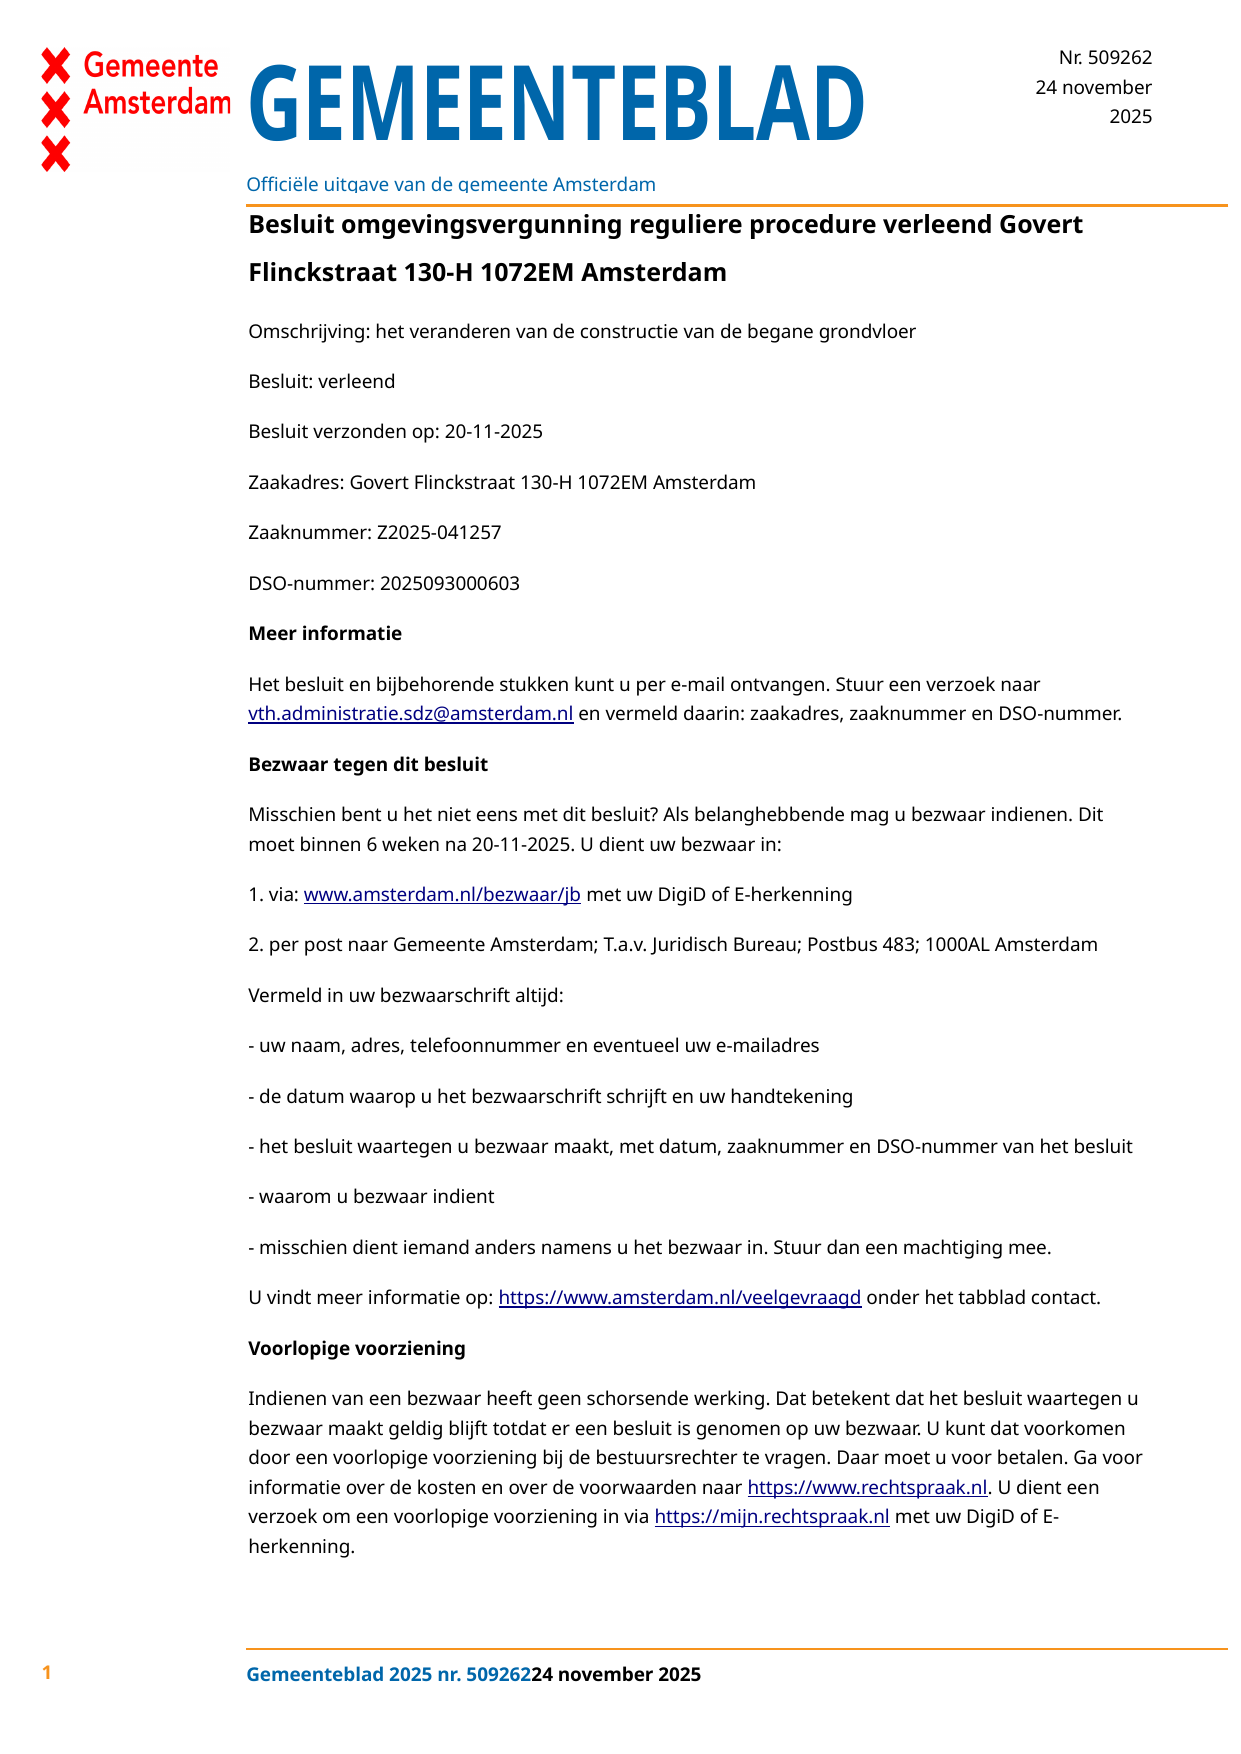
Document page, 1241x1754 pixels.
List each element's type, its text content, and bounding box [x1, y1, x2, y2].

picture [41, 47, 231, 172]
text Besluit: verleend [248, 368, 1152, 394]
text U vindt meer informatie op: https://www.amsterdam.nl/veelgevraagd onder het tabblad contact. [248, 1284, 1152, 1310]
text Besluit verzonden op: 20-11-2025 [248, 419, 1152, 444]
text - waarom u bezwaar indient [248, 1184, 1152, 1209]
text Zaaknummer: Z2025-041257 [248, 519, 1152, 545]
text Het besluit en bijbehorende stukken kunt u per e-mail ontvangen. Stuur een verzoek naar vth.administratie.sdz@amsterdam.nl en vermeld daarin: zaakadres, zaaknummer en DSO-nummer. [248, 671, 1152, 726]
text Besluit omgevingsvergunning reguliere procedure verleend Govert Flinckstraat 130-H 1072EM Amsterdam [248, 207, 1152, 288]
text Omschrijving: het veranderen van de constructie van de begane grondvloer [248, 318, 1152, 344]
text - de datum waarop u het bezwaarschrift schrijft en uw handtekening [248, 1083, 1152, 1109]
text 1. via: www.amsterdam.nl/bezwaar/jb met uw DigiD of E-herkenning [248, 881, 1152, 907]
text - misschien dient iemand anders namens u het bezwaar in. Stuur dan een machtiging mee. [248, 1234, 1152, 1260]
text 2. per post naar Gemeente Amsterdam; T.a.v. Juridisch Bureau; Postbus 483; 1000AL Amsterdam [248, 932, 1152, 957]
text Bezwaar tegen dit besluit [248, 751, 1152, 777]
text Voorlopige voorziening [248, 1335, 1152, 1361]
text Zaakadres: Govert Flinckstraat 130-H 1072EM Amsterdam [248, 469, 1152, 495]
text Meer informatie [248, 620, 1152, 646]
text - uw naam, adres, telefoonnummer en eventueel uw e-mailadres [248, 1032, 1152, 1058]
text DSO-nummer: 2025093000603 [248, 570, 1152, 596]
text - het besluit waartegen u bezwaar maakt, met datum, zaaknummer en DSO-nummer van het besluit [248, 1133, 1152, 1159]
text Indienen van een bezwaar heeft geen schorsende werking. Dat betekent dat het besluit waartegen u bezwaar maakt geldig blijft totdat er een besluit is genomen op uw bezwaar. U kunt dat voorkomen door een voorlopige voorziening bij de bestuursrechter te vragen. Daar moet u voor betalen. Ga voor informatie over de kosten en over de voorwaarden naar https://www.rechtspraak.nl. U dient een verzoek om een voorlopige voorziening in via https://mijn.rechtspraak.nl met uw DigiD of E-herkenning. [248, 1385, 1152, 1559]
text Vermeld in uw bezwaarschrift altijd: [248, 982, 1152, 1008]
text Misschien bent u het niet eens met dit besluit? Als belanghebbende mag u bezwaar indienen. Dit moet binnen 6 weken na 20-11-2025. U dient uw bezwaar in: [248, 801, 1152, 857]
